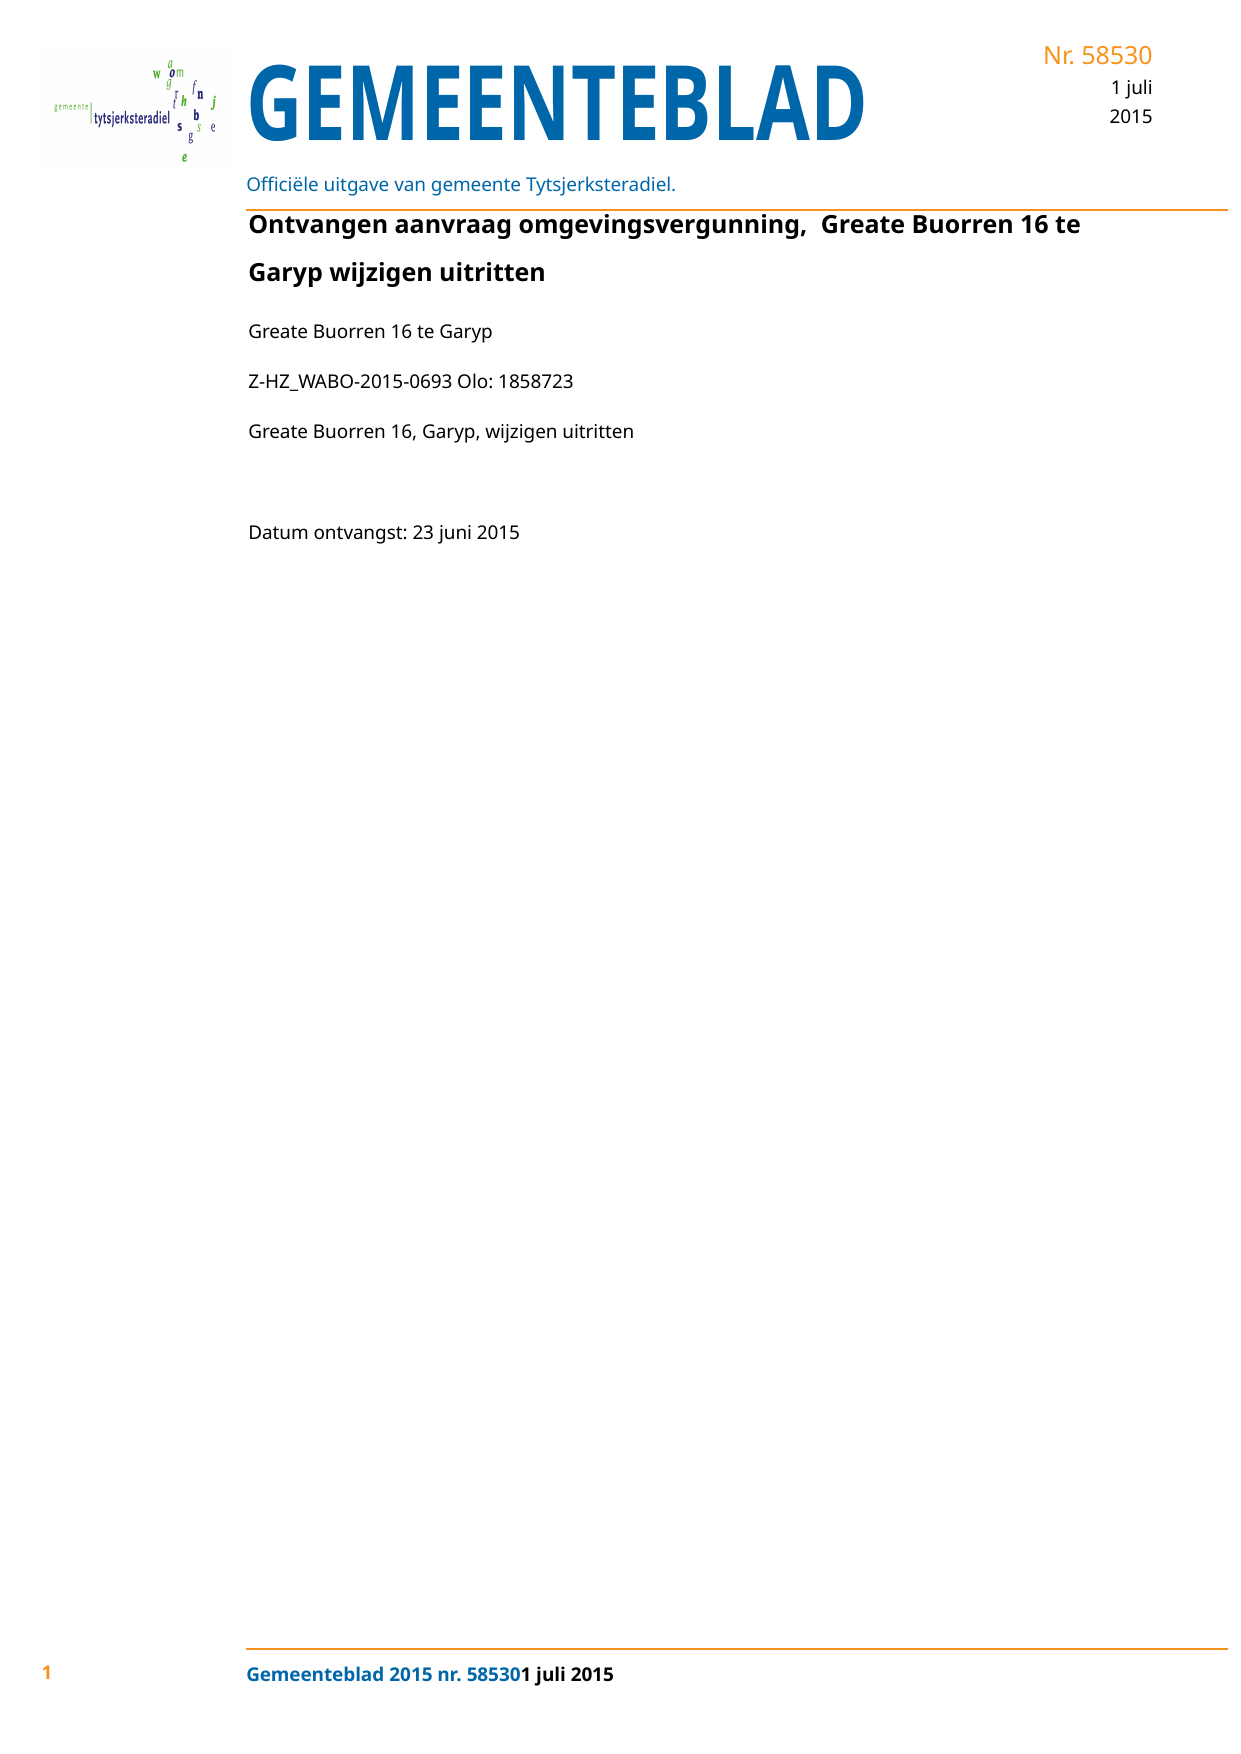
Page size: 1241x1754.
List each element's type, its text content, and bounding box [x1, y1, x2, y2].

text Z-HZ_WABO-2015-0693 Olo: 1858723 [248, 368, 1152, 394]
text Greate Buorren 16 te Garyp [248, 318, 1152, 344]
text Ontvangen aanvraag omgevingsvergunning, Greate Buorren 16 te Garyp wijzigen uitritten [248, 211, 1152, 288]
picture [41, 47, 231, 172]
text Datum ontvangst: 23 juni 2015 [248, 519, 1152, 545]
text Greate Buorren 16, Garyp, wijzigen uitritten [248, 419, 1152, 444]
